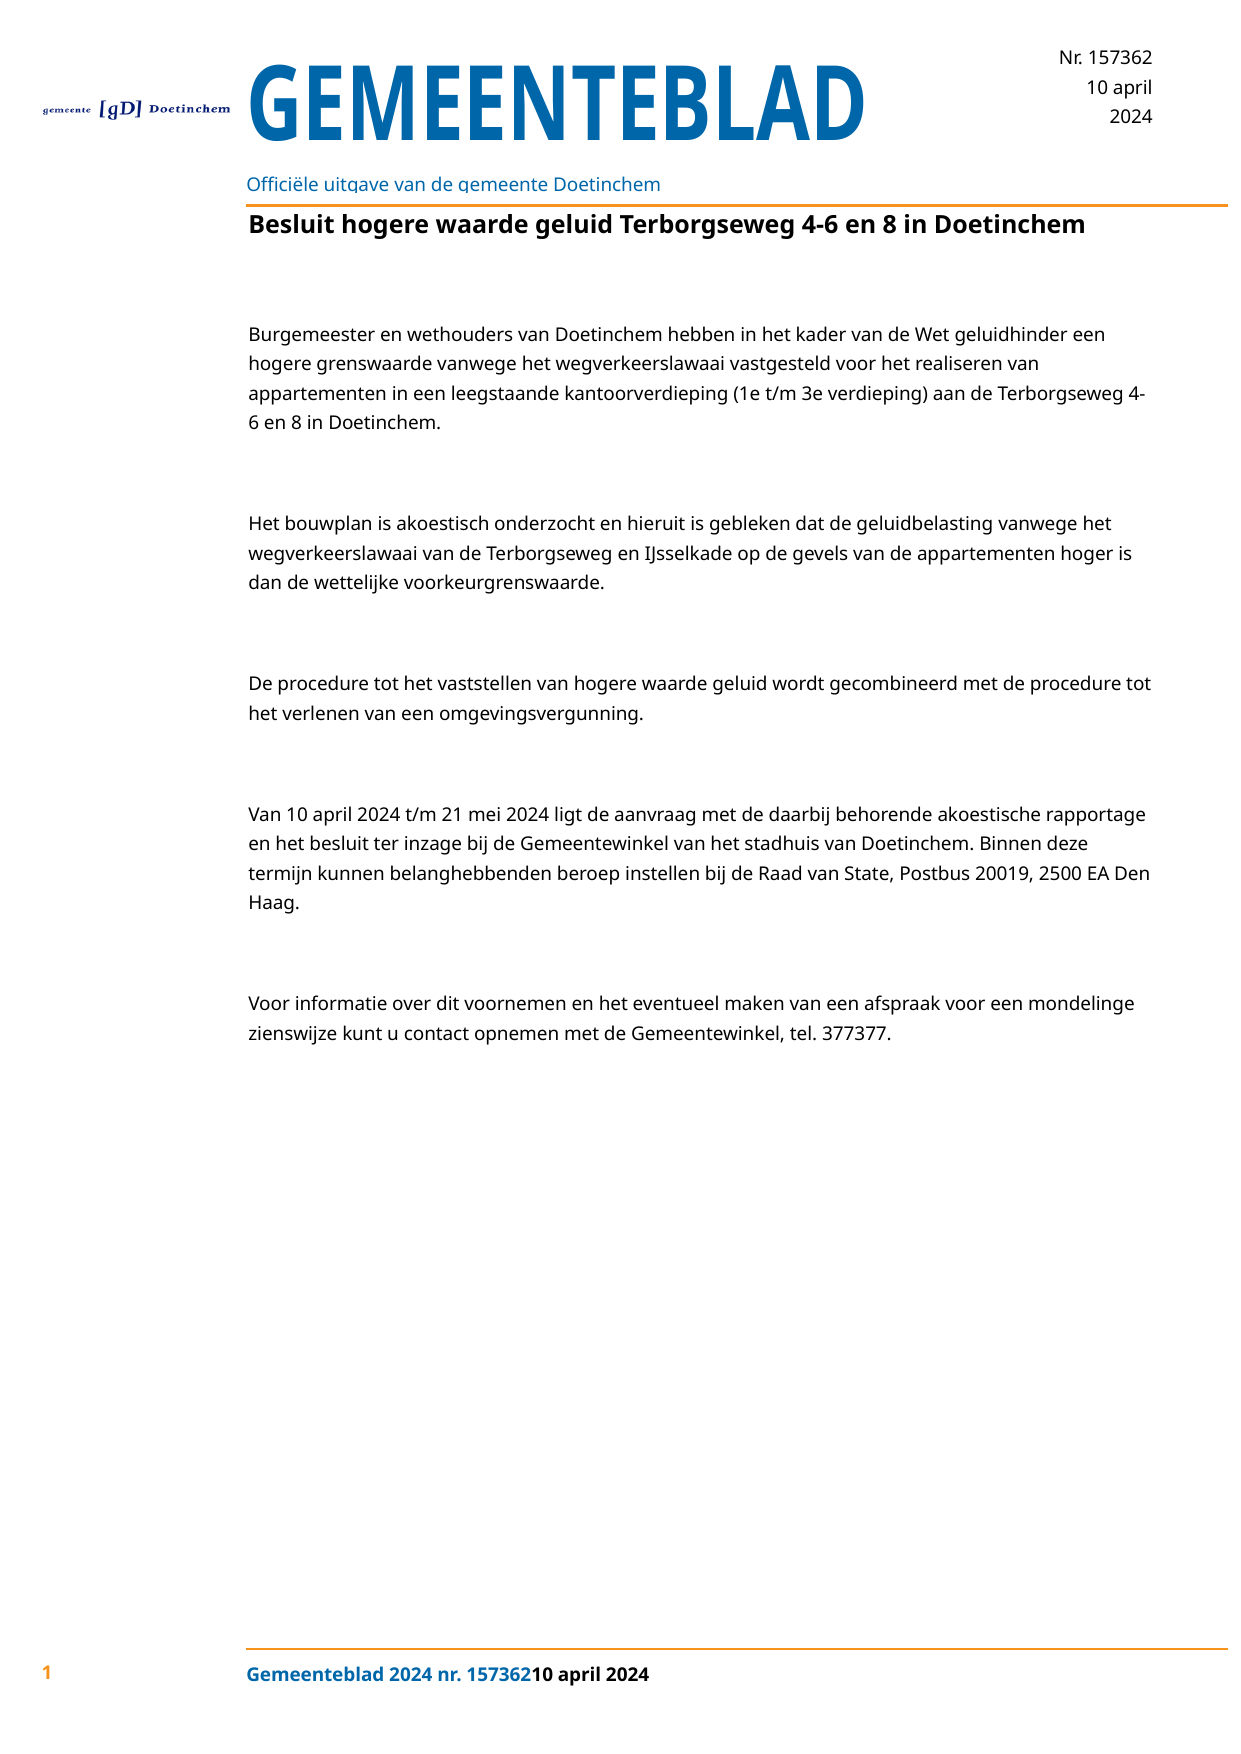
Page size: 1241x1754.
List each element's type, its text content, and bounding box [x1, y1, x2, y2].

text Voor informatie over dit voornemen en het eventueel maken van een afspraak voor een mondelinge zienswijze kunt u contact opnemen met de Gemeentewinkel, tel. 377377. [248, 990, 1152, 1046]
text Burgemeester en wethouders van Doetinchem hebben in het kader van de Wet geluidhinder een hogere grenswaarde vanwege het wegverkeerslawaai vastgesteld voor het realiseren van appartementen in een leegstaande kantoorverdieping (1e t/m 3e verdieping) aan de Terborgseweg 4-6 en 8 in Doetinchem. [248, 321, 1152, 435]
text Besluit hogere waarde geluid Terborgseweg 4-6 en 8 in Doetinchem [248, 207, 1152, 241]
text Het bouwplan is akoestisch onderzocht en hieruit is gebleken dat de geluidbelasting vanwege het wegverkeerslawaai van de Terborgseweg en IJsselkade op de gevels van de appartementen hoger is dan de wettelijke voorkeurgrenswaarde. [248, 510, 1152, 595]
picture [41, 47, 231, 172]
text Van 10 april 2024 t/m 21 mei 2024 ligt de aanvraag met de daarbij behorende akoestische rapportage en het besluit ter inzage bij de Gemeentewinkel van het stadhuis van Doetinchem. Binnen deze termijn kunnen belanghebbenden beroep instellen bij de Raad van State, Postbus 20019, 2500 EA Den Haag. [248, 801, 1152, 915]
text De procedure tot het vaststellen van hogere waarde geluid wordt gecombineerd met de procedure tot het verlenen van een omgevingsvergunning. [248, 670, 1152, 726]
